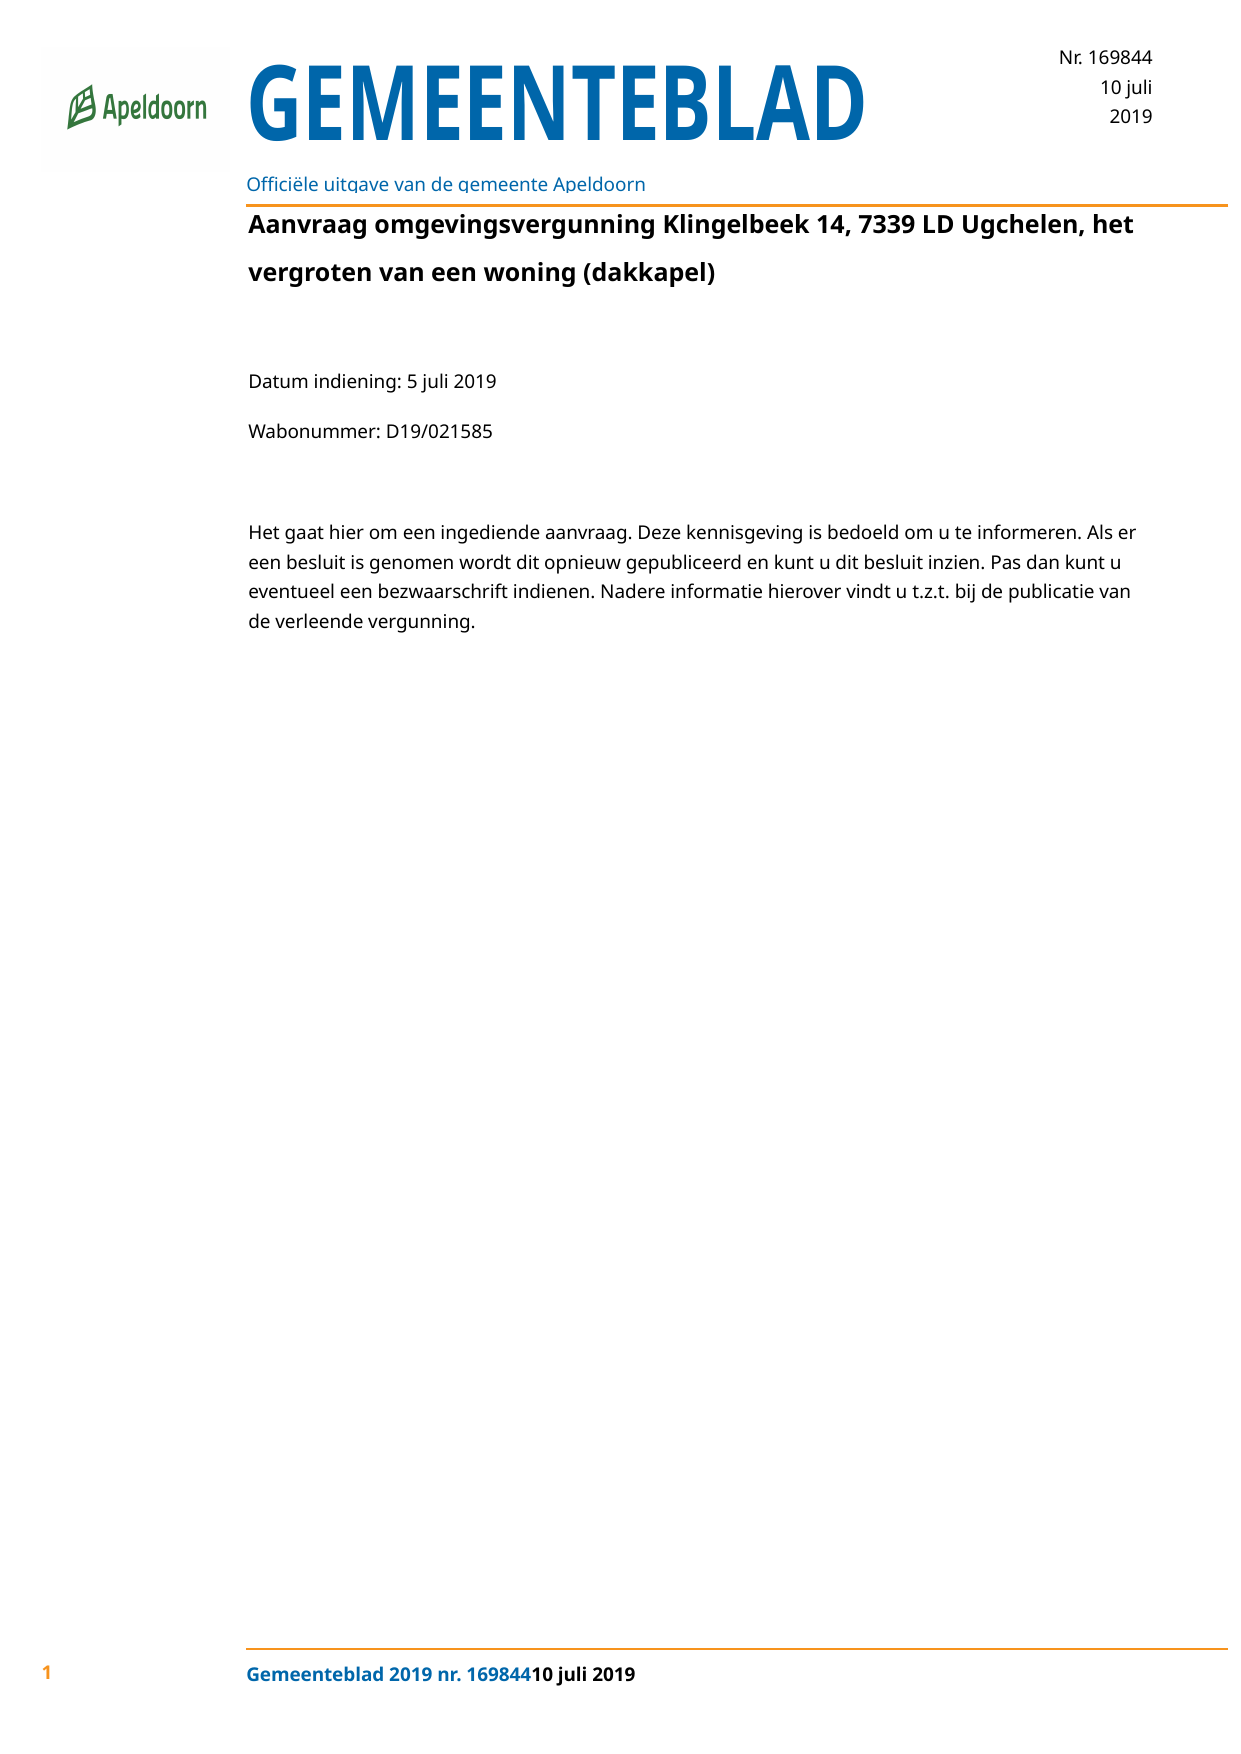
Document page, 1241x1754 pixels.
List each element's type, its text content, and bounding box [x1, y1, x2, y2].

text Wabonummer: D19/021585 [248, 419, 1152, 444]
picture [41, 47, 231, 172]
text Het gaat hier om een ingediende aanvraag. Deze kennisgeving is bedoeld om u te informeren. Als er een besluit is genomen wordt dit opnieuw gepubliceerd en kunt u dit besluit inzien. Pas dan kunt u eventueel een bezwaarschrift indienen. Nadere informatie hierover vindt u t.z.t. bij de publicatie van de verleende vergunning. [248, 519, 1152, 634]
text Datum indiening: 5 juli 2019 [248, 368, 1152, 394]
text Aanvraag omgevingsvergunning Klingelbeek 14, 7339 LD Ugchelen, het vergroten van een woning (dakkapel) [248, 207, 1152, 288]
